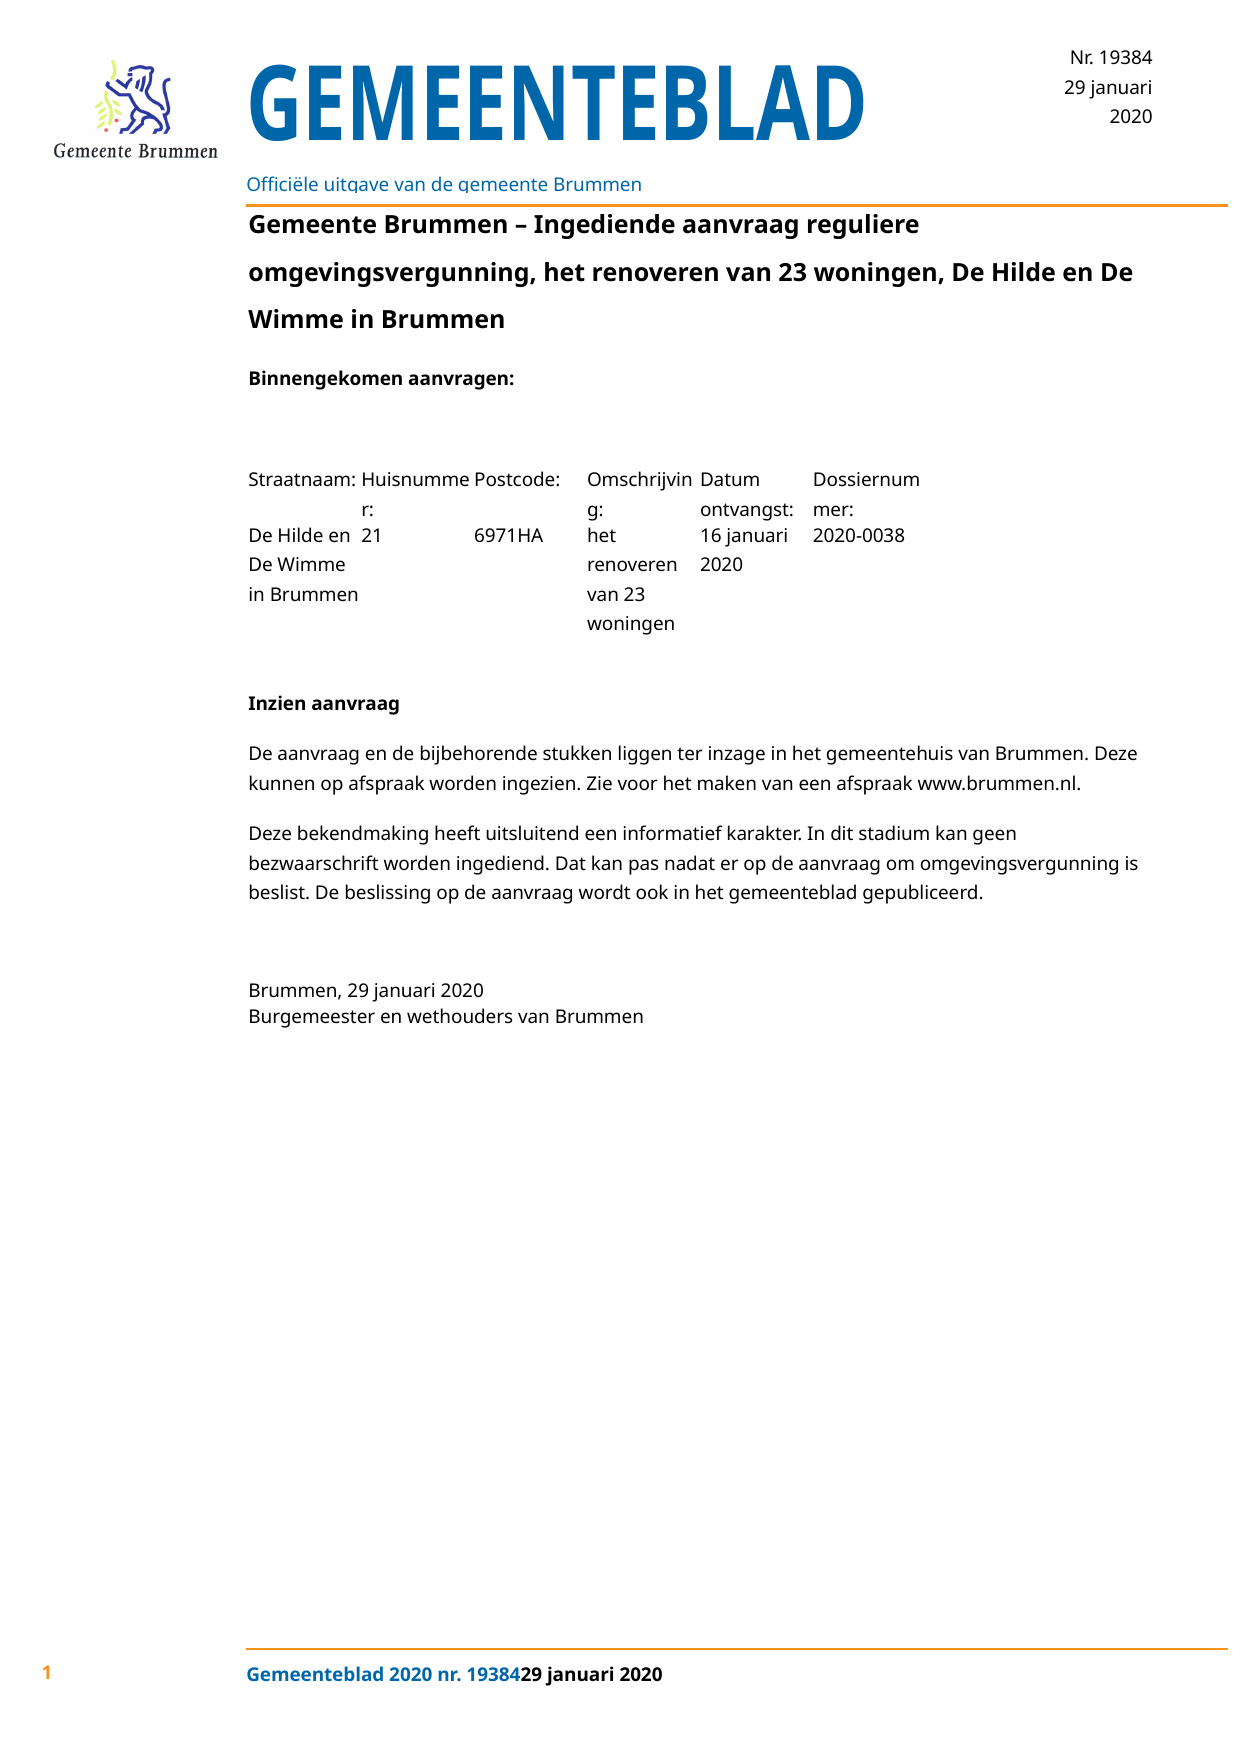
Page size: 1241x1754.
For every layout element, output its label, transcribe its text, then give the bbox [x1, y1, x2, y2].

table_cell 21 [361, 522, 474, 636]
table_header [926, 466, 1038, 522]
table_header Postcode: [474, 466, 587, 522]
table_header Straatnaam: [248, 466, 361, 522]
table_header Datum ontvangst: [700, 466, 813, 522]
text Burgemeester en wethouders van Brummen [248, 1003, 1152, 1029]
table_header [1039, 466, 1152, 522]
picture [41, 47, 231, 172]
table_cell 2020-0038 [813, 522, 926, 636]
text Gemeente Brummen – Ingediende aanvraag reguliere omgevingsvergunning, het renoveren van 23 woningen, De Hilde en De Wimme in Brummen [248, 207, 1152, 336]
table_header Omschrijving: [587, 466, 700, 522]
text De aanvraag en de bijbehorende stukken liggen ter inzage in het gemeentehuis van Brummen. Deze kunnen op afspraak worden ingezien. Zie voor het maken van een afspraak www.brummen.nl. [248, 740, 1152, 796]
text Inzien aanvraag [248, 690, 1152, 716]
table_cell 16 januari 2020 [700, 522, 813, 636]
table_cell het renoveren van 23 woningen [587, 522, 700, 636]
table_cell 6971HA [474, 522, 587, 636]
text Brummen, 29 januari 2020 [248, 978, 1152, 1003]
table_header Huisnummer: [361, 466, 474, 522]
table_cell De Hilde en De Wimme in Brummen [248, 522, 361, 636]
table_cell [1039, 522, 1152, 636]
text Binnengekomen aanvragen: [248, 366, 1152, 391]
table_cell [926, 522, 1038, 636]
text Deze bekendmaking heeft uitsluitend een informatief karakter. In dit stadium kan geen bezwaarschrift worden ingediend. Dat kan pas nadat er op de aanvraag om omgevingsvergunning is beslist. De beslissing op de aanvraag wordt ook in het gemeenteblad gepubliceerd. [248, 820, 1152, 905]
table_header Dossiernummer: [813, 466, 926, 522]
